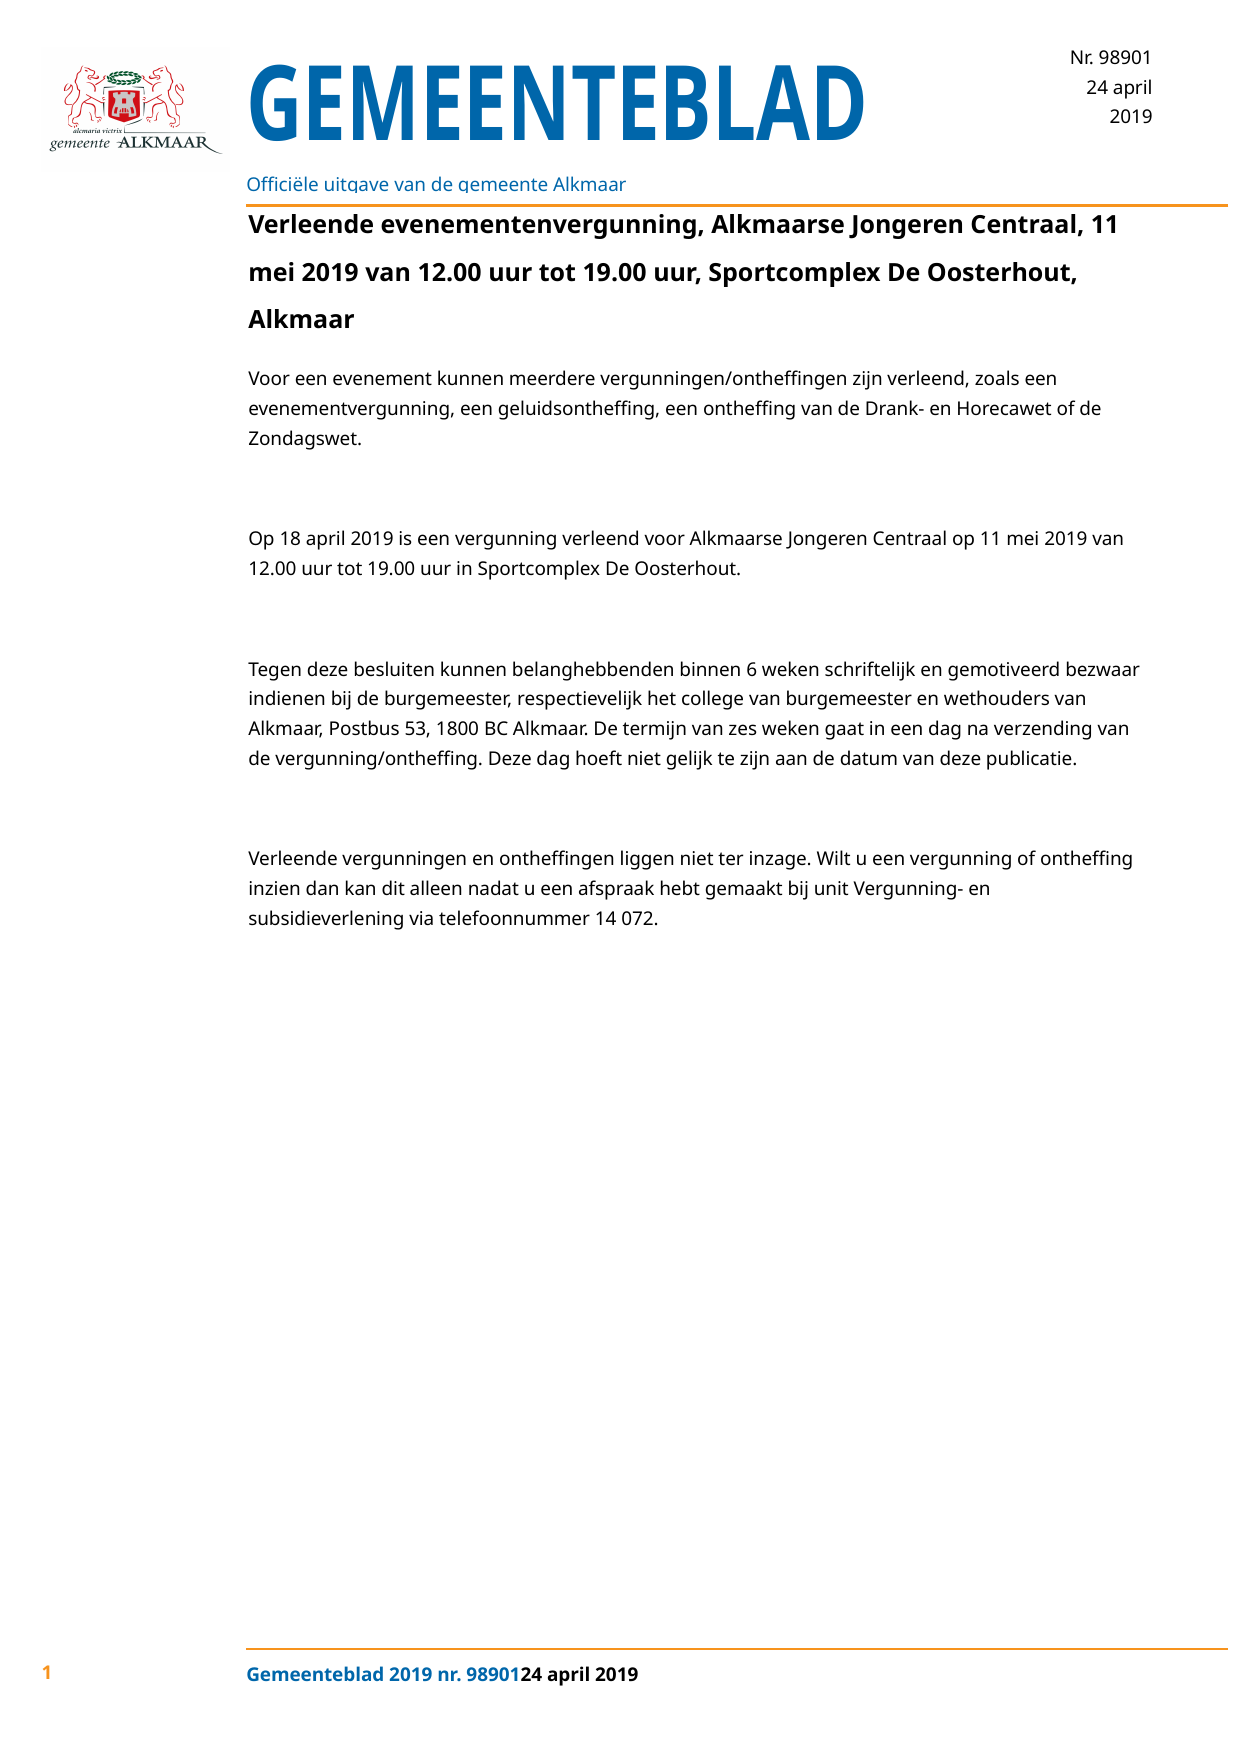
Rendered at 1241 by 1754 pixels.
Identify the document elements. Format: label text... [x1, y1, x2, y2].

text Tegen deze besluiten kunnen belanghebbenden binnen 6 weken schriftelijk en gemotiveerd bezwaar indienen bij de burgemeester, respectievelijk het college van burgemeester en wethouders van Alkmaar, Postbus 53, 1800 BC Alkmaar. De termijn van zes weken gaat in een dag na verzending van de vergunning/ontheffing. Deze dag hoeft niet gelijk te zijn aan de datum van deze publicatie. [248, 656, 1152, 770]
text Verleende vergunningen en ontheffingen liggen niet ter inzage. Wilt u een vergunning of ontheffing inzien dan kan dit alleen nadat u een afspraak hebt gemaakt bij unit Vergunning- en subsidieverlening via telefoonnummer 14 072. [248, 846, 1152, 930]
text Op 18 april 2019 is een vergunning verleend voor Alkmaarse Jongeren Centraal op 11 mei 2019 van 12.00 uur tot 19.00 uur in Sportcomplex De Oosterhout. [248, 526, 1152, 581]
text Verleende evenementenvergunning, Alkmaarse Jongeren Centraal, 11 mei 2019 van 12.00 uur tot 19.00 uur, Sportcomplex De Oosterhout, Alkmaar [248, 207, 1152, 336]
picture [41, 47, 231, 172]
text Voor een evenement kunnen meerdere vergunningen/ontheffingen zijn verleend, zoals een evenementvergunning, een geluidsontheffing, een ontheffing van de Drank- en Horecawet of de Zondagswet. [248, 366, 1152, 450]
